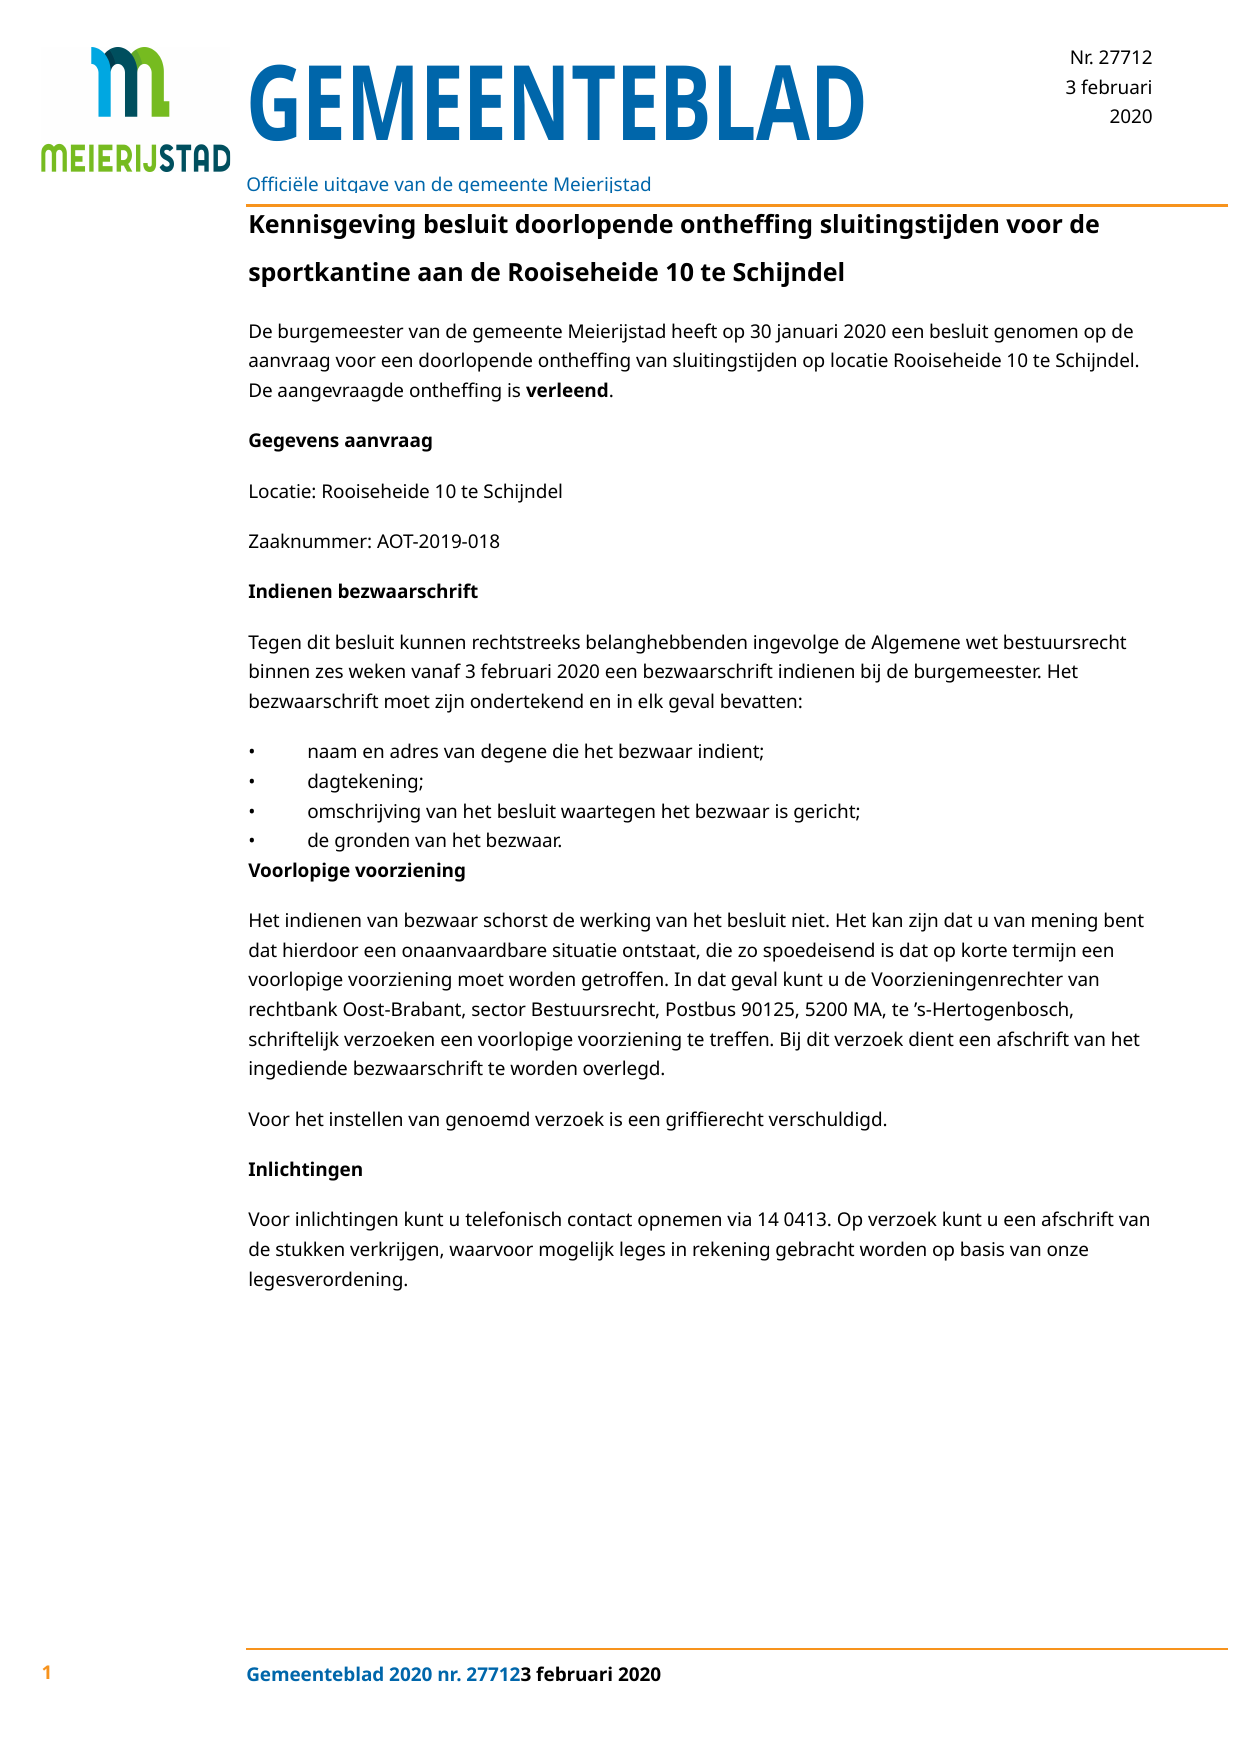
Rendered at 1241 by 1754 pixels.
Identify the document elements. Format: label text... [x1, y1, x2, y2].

list naam en adres van degene die het bezwaar indient; [248, 739, 1152, 764]
picture [41, 47, 231, 172]
text Voorlopige voorziening [248, 857, 1152, 883]
text Indienen bezwaarschrift [248, 579, 1152, 604]
text Tegen dit besluit kunnen rechtstreeks belanghebbenden ingevolge de Algemene wet bestuursrecht binnen zes weken vanaf 3 februari 2020 een bezwaarschrift indienen bij de burgemeester. Het bezwaarschrift moet zijn ondertekend en in elk geval bevatten: [248, 629, 1152, 714]
list omschrijving van het besluit waartegen het bezwaar is gericht; [248, 798, 1152, 824]
text Kennisgeving besluit doorlopende ontheffing sluitingstijden voor de sportkantine aan de Rooiseheide 10 te Schijndel [248, 207, 1152, 288]
text De burgemeester van de gemeente Meierijstad heeft op 30 januari 2020 een besluit genomen op de aanvraag voor een doorlopende ontheffing van sluitingstijden op locatie Rooiseheide 10 te Schijndel. De aangevraagde ontheffing is verleend. [248, 318, 1152, 403]
text Inlichtingen [248, 1156, 1152, 1182]
text Gegevens aanvraag [248, 427, 1152, 453]
list de gronden van het bezwaar. [248, 827, 1152, 853]
text Voor het instellen van genoemd verzoek is een griffierecht verschuldigd. [248, 1106, 1152, 1132]
list dagtekening; [248, 768, 1152, 794]
text Zaaknummer: AOT-2019-018 [248, 528, 1152, 554]
text Locatie: Rooiseheide 10 te Schijndel [248, 478, 1152, 504]
text Voor inlichtingen kunt u telefonisch contact opnemen via 14 0413. Op verzoek kunt u een afschrift van de stukken verkrijgen, waarvoor mogelijk leges in rekening gebracht worden op basis van onze legesverordening. [248, 1207, 1152, 1292]
text Het indienen van bezwaar schorst de werking van het besluit niet. Het kan zijn dat u van mening bent dat hierdoor een onaanvaardbare situatie ontstaat, die zo spoedeisend is dat op korte termijn een voorlopige voorziening moet worden getroffen. In dat geval kunt u de Voorzieningenrechter van rechtbank Oost-Brabant, sector Bestuursrecht, Postbus 90125, 5200 MA, te ’s-Hertogenbosch, schriftelijk verzoeken een voorlopige voorziening te treffen. Bij dit verzoek dient een afschrift van het ingediende bezwaarschrift te worden overlegd. [248, 907, 1152, 1081]
